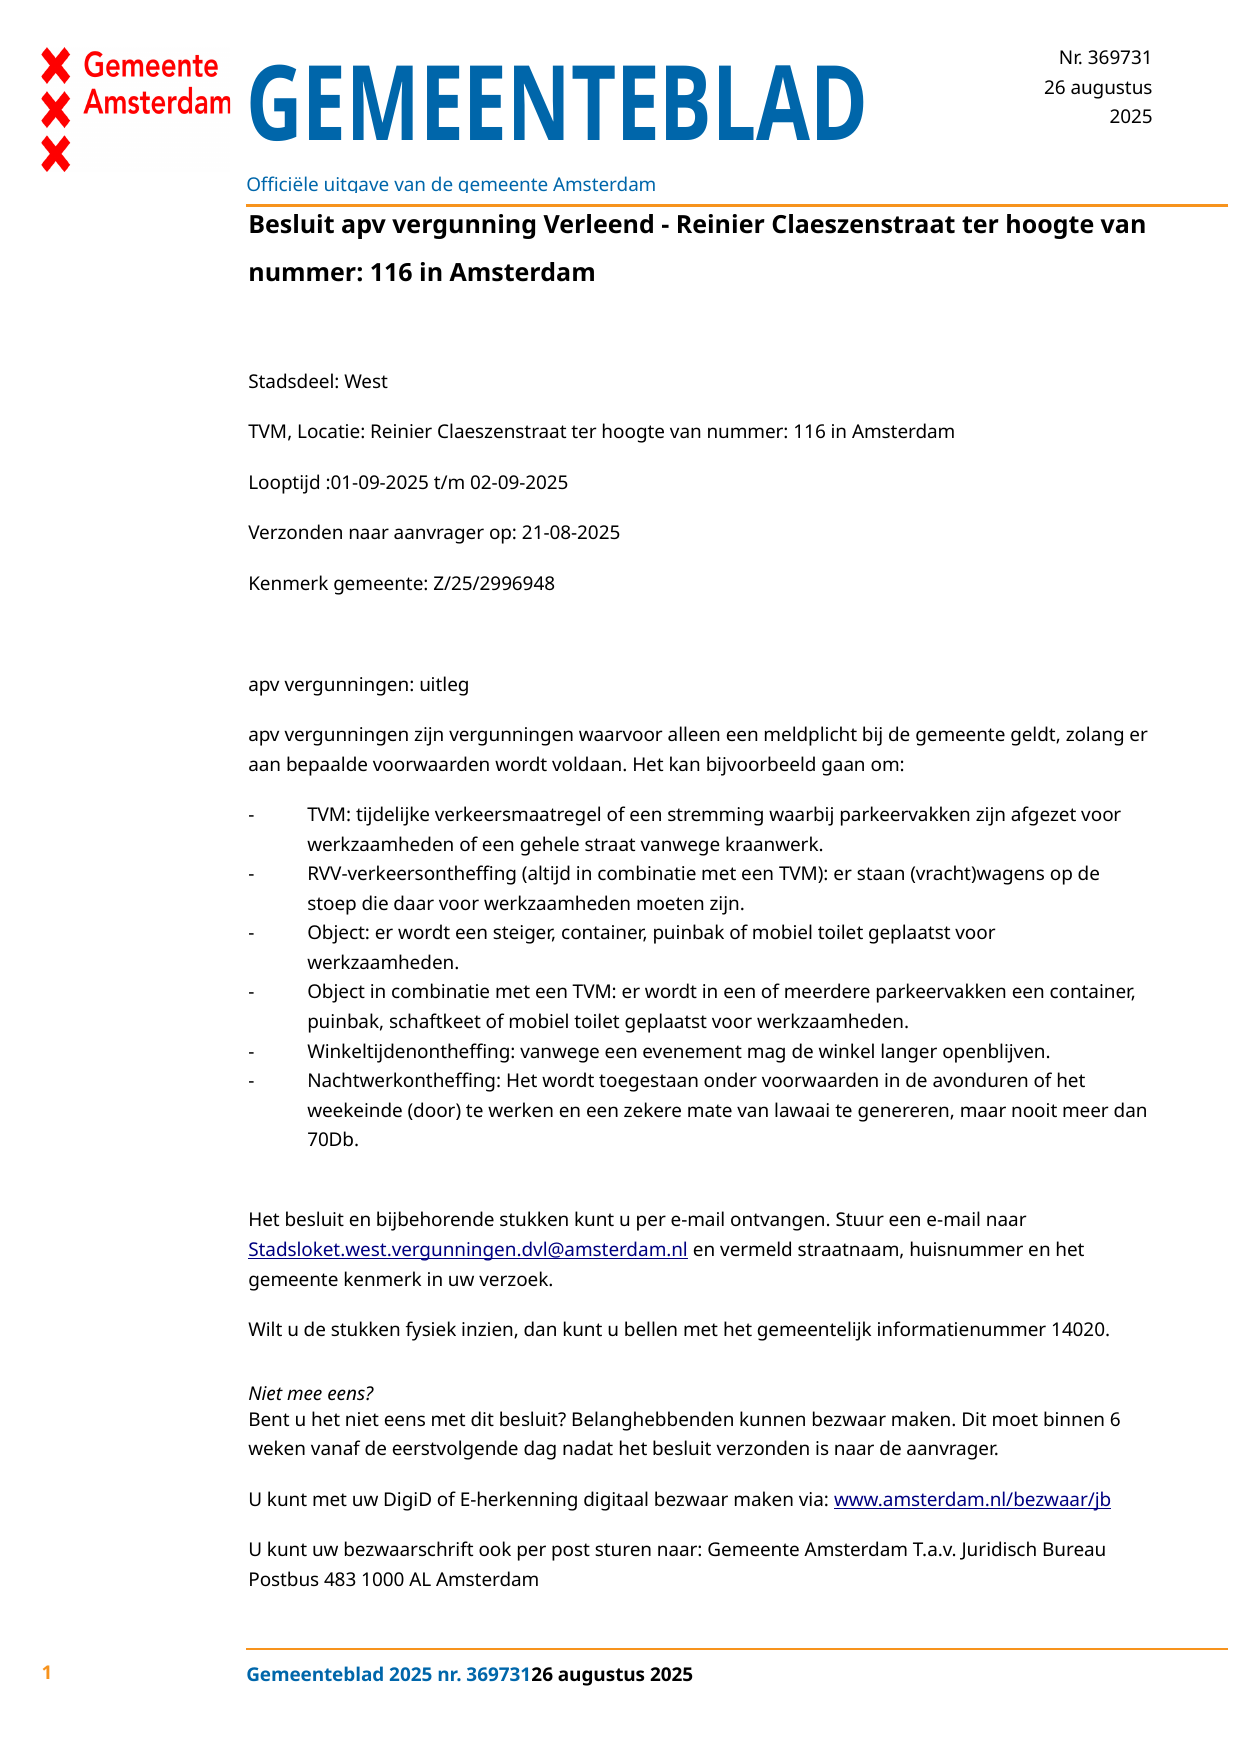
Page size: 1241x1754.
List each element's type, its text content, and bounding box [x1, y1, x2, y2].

list Winkeltijdenontheffing: vanwege een evenement mag de winkel langer openblijven. [248, 1038, 1152, 1064]
list TVM: tijdelijke verkeersmaatregel of een stremming waarbij parkeervakken zijn afgezet voor werkzaamheden of een gehele straat vanwege kraanwerk. [248, 801, 1152, 857]
text Bent u het niet eens met dit besluit? Belanghebbenden kunnen bezwaar maken. Dit moet binnen 6 weken vanaf de eerstvolgende dag nadat het besluit verzonden is naar de aanvrager. [248, 1406, 1152, 1461]
text Looptijd :01-09-2025 t/m 02-09-2025 [248, 469, 1152, 495]
text Besluit apv vergunning Verleend - Reinier Claeszenstraat ter hoogte van nummer: 116 in Amsterdam [248, 207, 1152, 288]
picture [41, 47, 231, 172]
list RVV-verkeersontheffing (altijd in combinatie met een TVM): er staan (vracht)wagens op de stoep die daar voor werkzaamheden moeten zijn. [248, 860, 1152, 916]
text apv vergunningen zijn vergunningen waarvoor alleen een meldplicht bij de gemeente geldt, zolang er aan bepaalde voorwaarden wordt voldaan. Het kan bijvoorbeeld gaan om: [248, 721, 1152, 777]
text Stadsdeel: West [248, 368, 1152, 394]
text Verzonden naar aanvrager op: 21-08-2025 [248, 519, 1152, 545]
text Kenmerk gemeente: Z/25/2996948 [248, 570, 1152, 596]
text Niet mee eens? [248, 1380, 1152, 1406]
list Object: er wordt een steiger, container, puinbak of mobiel toilet geplaatst voor werkzaamheden. [248, 919, 1152, 975]
text apv vergunningen: uitleg [248, 671, 1152, 697]
list Nachtwerkontheffing: Het wordt toegestaan onder voorwaarden in de avonduren of het weekeinde (door) te werken en een zekere mate van lawaai te genereren, maar nooit meer dan 70Db. [248, 1067, 1152, 1152]
text U kunt met uw DigiD of E-herkenning digitaal bezwaar maken via: www.amsterdam.nl/bezwaar/jb [248, 1486, 1152, 1512]
text Het besluit en bijbehorende stukken kunt u per e-mail ontvangen. Stuur een e-mail naar Stadsloket.west.vergunningen.dvl@amsterdam.nl en vermeld straatnaam, huisnummer en het gemeente kenmerk in uw verzoek. [248, 1207, 1152, 1292]
text TVM, Locatie: Reinier Claeszenstraat ter hoogte van nummer: 116 in Amsterdam [248, 419, 1152, 444]
text Wilt u de stukken fysiek inzien, dan kunt u bellen met het gemeentelijk informatienummer 14020. [248, 1316, 1152, 1342]
list Object in combinatie met een TVM: er wordt in een of meerdere parkeervakken een container, puinbak, schaftkeet of mobiel toilet geplaatst voor werkzaamheden. [248, 979, 1152, 1034]
text U kunt uw bezwaarschrift ook per post sturen naar: Gemeente Amsterdam T.a.v. Juridisch Bureau Postbus 483 1000 AL Amsterdam [248, 1536, 1152, 1592]
